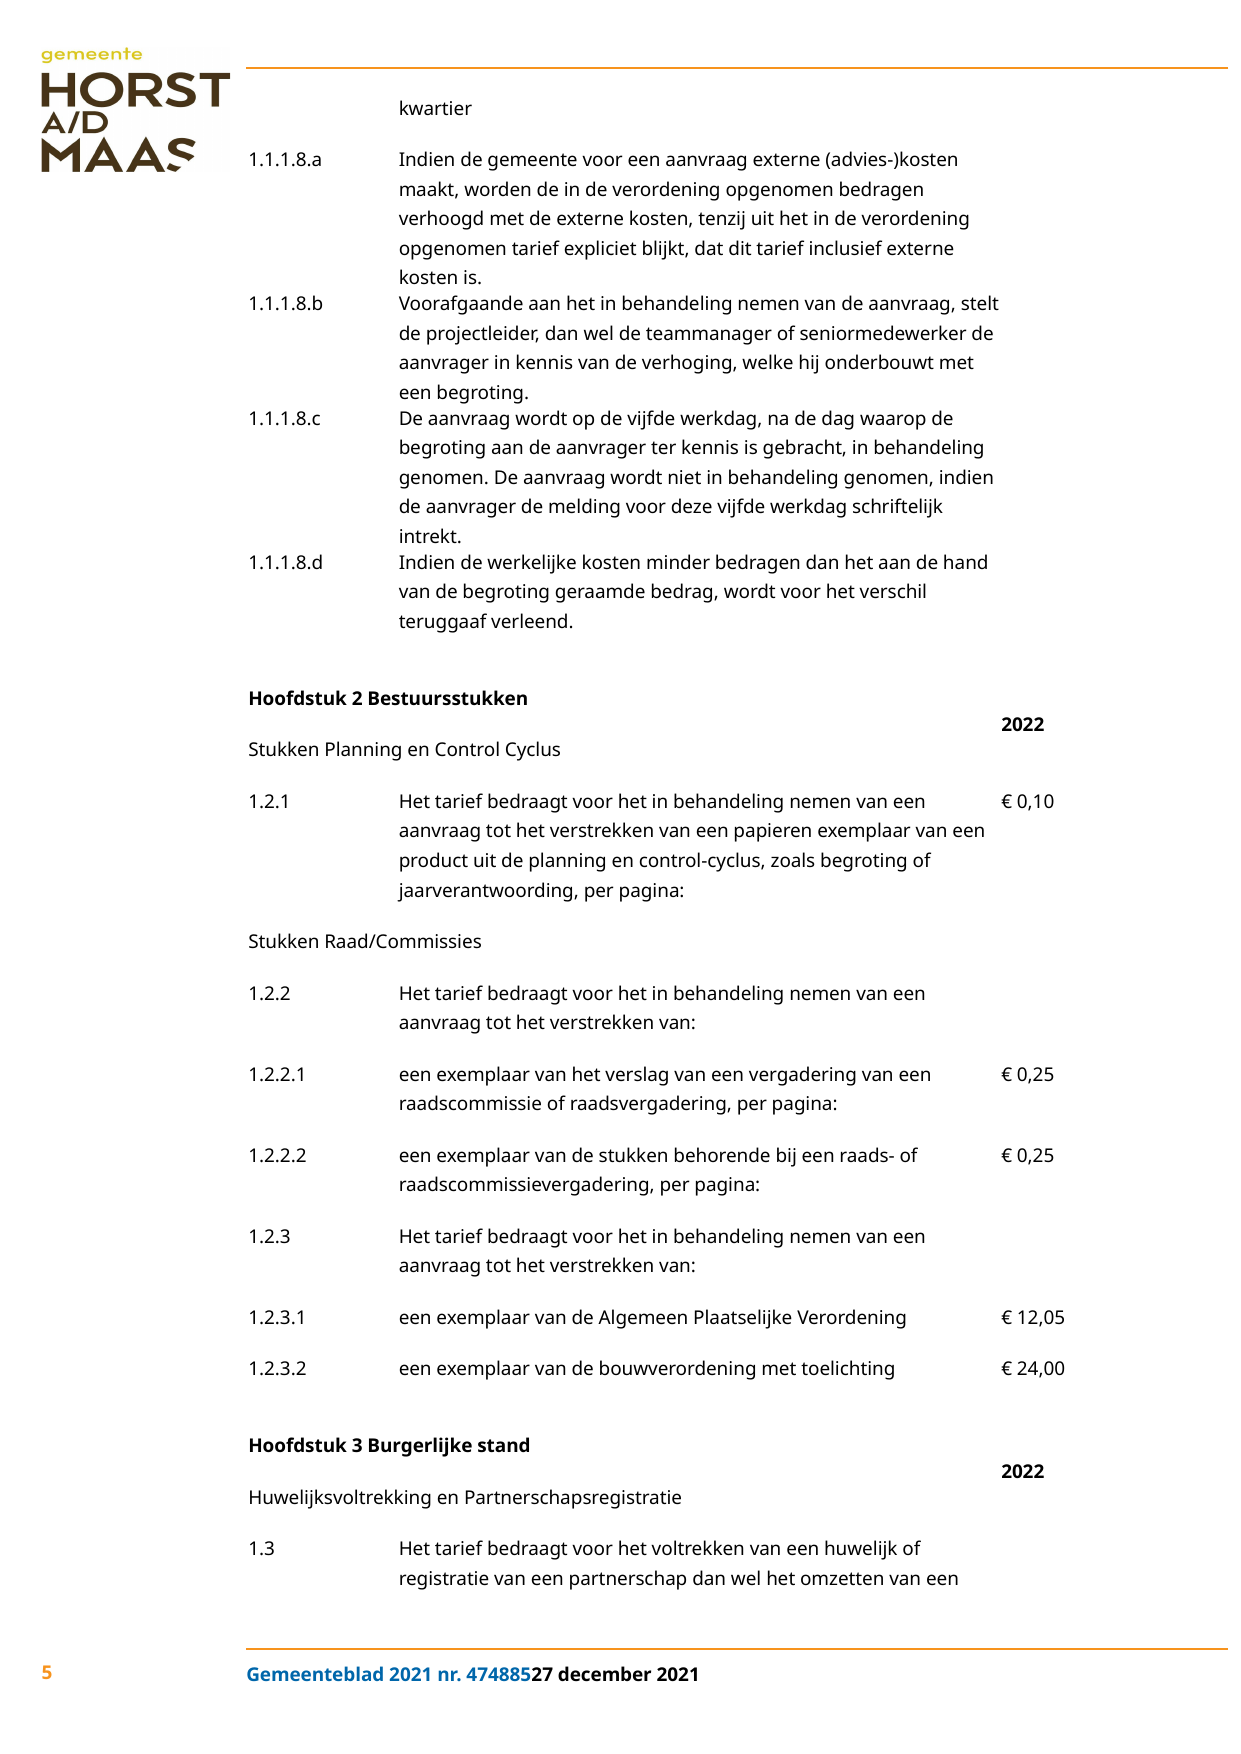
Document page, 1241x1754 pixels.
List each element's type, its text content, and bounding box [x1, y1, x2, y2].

table_cell [248, 660, 398, 685]
table_cell [399, 1116, 1001, 1142]
table_cell [399, 634, 1001, 659]
table_cell Stukken Planning en Control Cyclus [248, 737, 1001, 762]
table_cell 1.1.1.8.c [248, 405, 398, 549]
table_cell [248, 95, 398, 121]
table_cell [1001, 1223, 1152, 1278]
table_cell [399, 121, 1001, 146]
table_cell [1001, 549, 1152, 634]
table_cell [1001, 95, 1152, 121]
table_cell [1001, 1510, 1152, 1536]
table_cell [1001, 928, 1152, 954]
table_cell [399, 711, 1001, 737]
table_cell 1.1.1.8.d [248, 549, 398, 634]
table_cell een exemplaar van het verslag van een vergadering van een raadscommissie of raadsvergadering, per pagina: [399, 1061, 1001, 1116]
table_cell [399, 1407, 1001, 1433]
table_cell Het tarief bedraagt voor het in behandeling nemen van een aanvraag tot het verstrekken van: [399, 1223, 1001, 1278]
table_cell [399, 660, 1001, 685]
table_cell [248, 121, 398, 146]
table_cell [248, 1510, 398, 1536]
table_cell [399, 903, 1001, 928]
table_cell [248, 1197, 398, 1223]
table_cell [1001, 1197, 1152, 1223]
table_cell [1001, 1536, 1152, 1591]
table_cell [399, 1278, 1001, 1304]
table_cell € 0,10 [1001, 788, 1152, 903]
table_cell [1001, 1278, 1152, 1304]
table_cell [248, 634, 398, 659]
table_cell [248, 1458, 398, 1484]
table_cell [248, 1035, 398, 1061]
table_cell [399, 954, 1001, 980]
table_cell [399, 763, 1001, 788]
table_cell Het tarief bedraagt voor het in behandeling nemen van een aanvraag tot het verstrekken van een papieren exemplaar van een product uit de planning en control-cyclus, zoals begroting of jaarverantwoording, per pagina: [399, 788, 1001, 903]
table_cell een exemplaar van de stukken behorende bij een raads- of raadscommissievergadering, per pagina: [399, 1142, 1001, 1197]
table_cell 1.2.3.2 [248, 1355, 398, 1381]
table_cell [1001, 1407, 1152, 1433]
table_cell € 12,05 [1001, 1304, 1152, 1330]
table_cell [248, 954, 398, 980]
table_cell € 24,00 [1001, 1355, 1152, 1381]
table_cell [1001, 737, 1152, 762]
table_cell [248, 763, 398, 788]
table_cell [1001, 954, 1152, 980]
table_cell 1.1.1.8.a [248, 146, 398, 290]
table_cell [248, 1381, 398, 1407]
table_cell 1.2.3.1 [248, 1304, 398, 1330]
table_cell [1001, 980, 1152, 1035]
table_cell [1001, 685, 1152, 711]
table_cell [1001, 1433, 1152, 1458]
table_cell Het tarief bedraagt voor het in behandeling nemen van een aanvraag tot het verstrekken van: [399, 980, 1001, 1035]
table_cell 2022 [1001, 1458, 1152, 1484]
table_cell kwartier [399, 95, 1001, 121]
table_cell Stukken Raad/Commissies [248, 928, 1001, 954]
table_cell Hoofdstuk 2 Bestuursstukken [248, 685, 1001, 711]
table_cell Voorafgaande aan het in behandeling nemen van de aanvraag, stelt de projectleider, dan wel de teammanager of seniormedewerker de aanvrager in kennis van de verhoging, welke hij onderbouwt met een begroting. [399, 290, 1001, 405]
table_cell [1001, 1484, 1152, 1510]
table_cell [399, 1035, 1001, 1061]
table_cell [1001, 634, 1152, 659]
table_cell [399, 1458, 1001, 1484]
table_cell 1.3 [248, 1536, 398, 1591]
table_cell 1.2.1 [248, 788, 398, 903]
table_cell 1.2.3 [248, 1223, 398, 1278]
table_cell 1.1.1.8.b [248, 290, 398, 405]
table_cell De aanvraag wordt op de vijfde werkdag, na de dag waarop de begroting aan de aanvrager ter kennis is gebracht, in behandeling genomen. De aanvraag wordt niet in behandeling genomen, indien de aanvrager de melding voor deze vijfde werkdag schriftelijk intrekt. [399, 405, 1001, 549]
table_cell 2022 [1001, 711, 1152, 737]
table_cell [1001, 405, 1152, 549]
table_cell [399, 1197, 1001, 1223]
table_cell € 0,25 [1001, 1061, 1152, 1116]
table_cell Huwelijksvoltrekking en Partnerschapsregistratie [248, 1484, 1001, 1510]
table_cell [1001, 290, 1152, 405]
table_cell [1001, 903, 1152, 928]
table_cell € 0,25 [1001, 1142, 1152, 1197]
table_cell een exemplaar van de bouwverordening met toelichting [399, 1355, 1001, 1381]
table_cell 1.2.2.2 [248, 1142, 398, 1197]
table_cell [1001, 121, 1152, 146]
table_cell Indien de werkelijke kosten minder bedragen dan het aan de hand van de begroting geraamde bedrag, wordt voor het verschil teruggaaf verleend. [399, 549, 1001, 634]
table_cell [248, 1278, 398, 1304]
table_cell [248, 1407, 398, 1433]
table_cell [399, 1330, 1001, 1355]
table_cell [248, 903, 398, 928]
table_cell [1001, 763, 1152, 788]
table_cell 1.2.2.1 [248, 1061, 398, 1116]
table_cell [248, 711, 398, 737]
table_cell [1001, 1330, 1152, 1355]
table_cell [1001, 1381, 1152, 1407]
table_cell [248, 1330, 398, 1355]
table_cell [1001, 660, 1152, 685]
table_cell [399, 1381, 1001, 1407]
table_cell [1001, 1116, 1152, 1142]
table_cell [399, 1510, 1001, 1536]
table_cell een exemplaar van de Algemeen Plaatselijke Verordening [399, 1304, 1001, 1330]
table_cell [1001, 146, 1152, 290]
table_cell [1001, 1035, 1152, 1061]
table_cell 1.2.2 [248, 980, 398, 1035]
table_cell Indien de gemeente voor een aanvraag externe (advies-)kosten maakt, worden de in de verordening opgenomen bedragen verhoogd met de externe kosten, tenzij uit het in de verordening opgenomen tarief expliciet blijkt, dat dit tarief inclusief externe kosten is. [399, 146, 1001, 290]
table_cell Het tarief bedraagt voor het voltrekken van een huwelijk of registratie van een partnerschap dan wel het omzetten van een [399, 1536, 1001, 1591]
table_cell Hoofdstuk 3 Burgerlijke stand [248, 1433, 1001, 1458]
table_cell [248, 1116, 398, 1142]
picture [41, 47, 231, 172]
